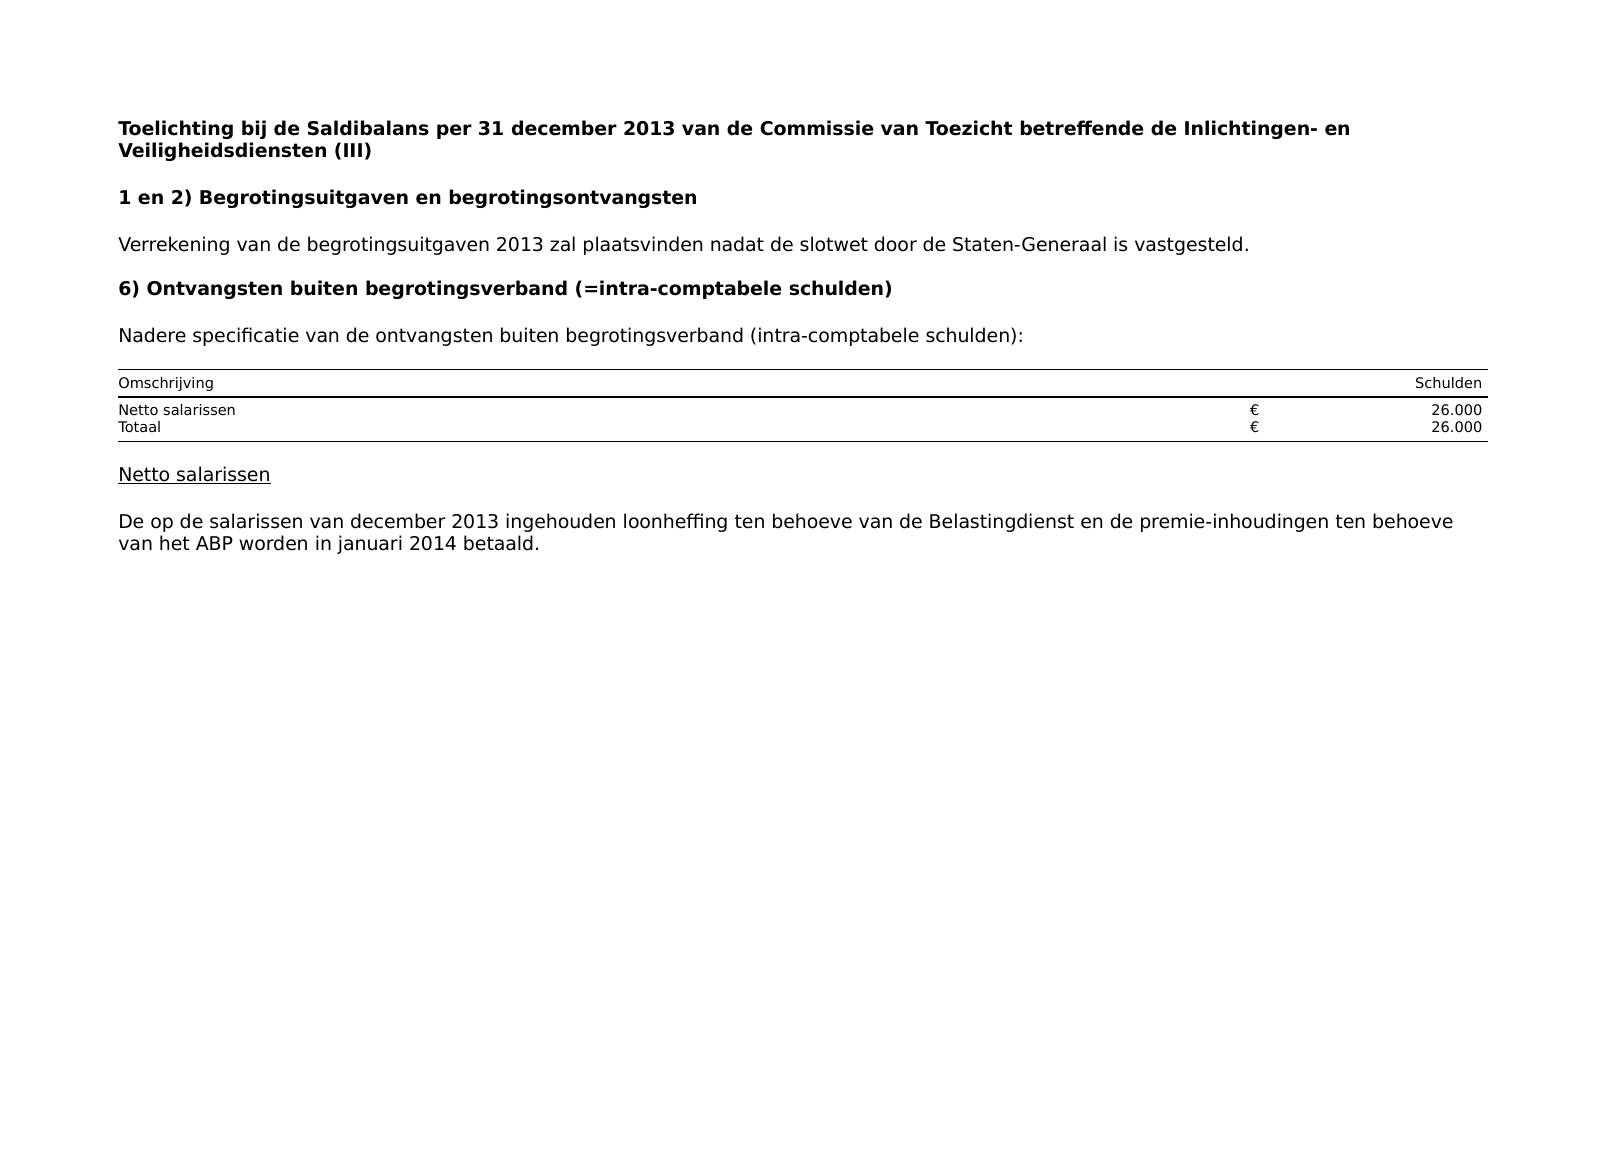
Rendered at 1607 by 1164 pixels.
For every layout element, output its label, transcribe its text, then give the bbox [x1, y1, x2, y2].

table_cell € [1201, 419, 1265, 441]
subtitle 6) Ontvangsten buiten begrotingsverband (=intra-comptabele schulden) [118, 278, 1488, 300]
subtitle Netto salarissen [118, 464, 1488, 486]
table_header Schulden [1265, 370, 1488, 396]
table_header Omschrijving [118, 370, 1201, 396]
table_cell € [1201, 398, 1265, 419]
subtitle 1 en 2) Begrotingsuitgaven en begrotingsontvangsten [118, 187, 1488, 209]
table_cell 26.000 [1265, 398, 1488, 419]
text De op de salarissen van december 2013 ingehouden loonheffing ten behoeve van de Belastingdienst en de premie-inhoudingen ten behoeve van het ABP worden in januari 2014 betaald. [118, 511, 1488, 555]
text Nadere specificatie van de ontvangsten buiten begrotingsverband (intra-comptabele schulden): [118, 325, 1488, 347]
table_cell Totaal [118, 419, 1201, 441]
table_cell 26.000 [1265, 419, 1488, 441]
table_header [1201, 370, 1265, 396]
table_cell Netto salarissen [118, 398, 1201, 419]
text Verrekening van de begrotingsuitgaven 2013 zal plaatsvinden nadat de slotwet door de Staten-Generaal is vastgesteld. [118, 234, 1488, 256]
subtitle Toelichting bij de Saldibalans per 31 december 2013 van de Commissie van Toezicht betreffende de Inlichtingen- en Veiligheidsdiensten (III) [118, 118, 1488, 162]
